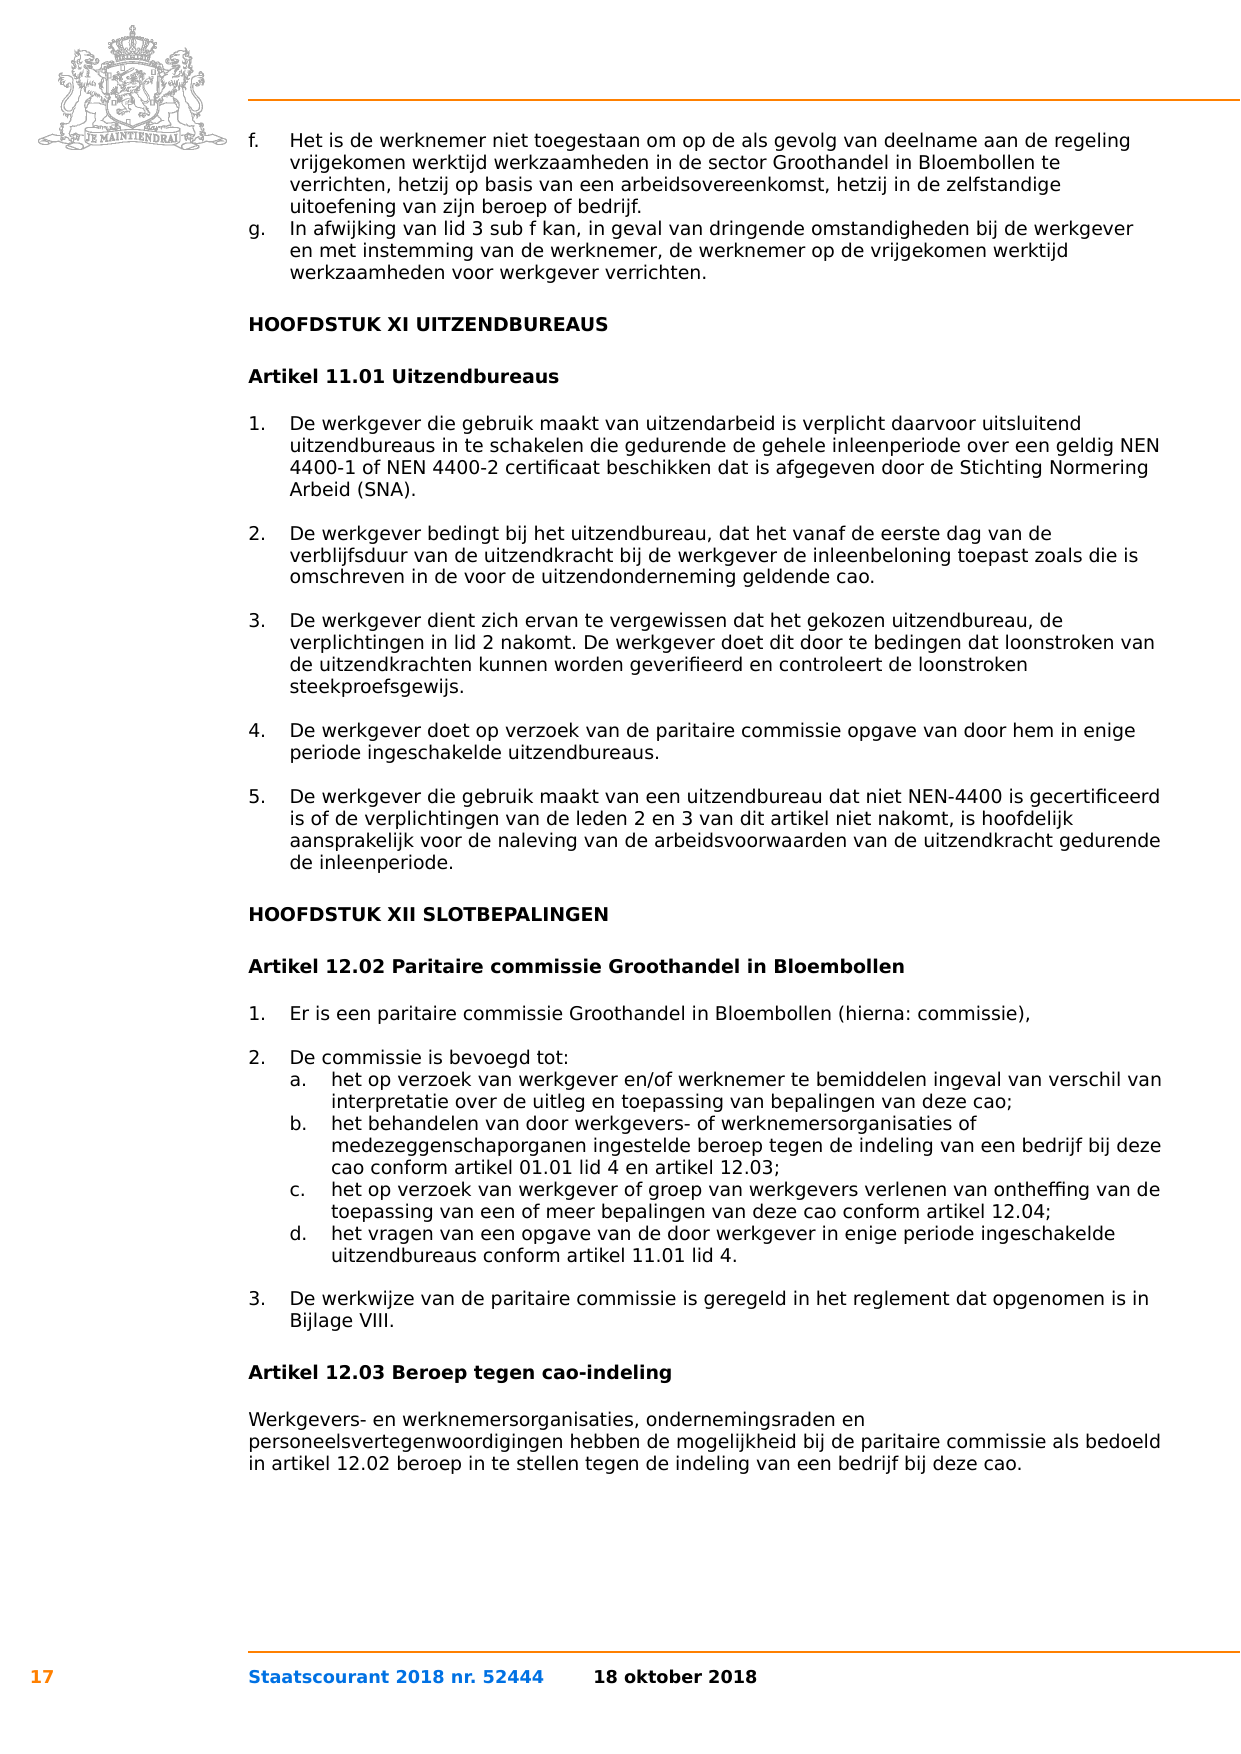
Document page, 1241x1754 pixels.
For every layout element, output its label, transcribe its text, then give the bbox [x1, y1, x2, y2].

subtitle HOOFDSTUK XI UITZENDBUREAUS [248, 314, 1163, 336]
text b. het behandelen van door werkgevers- of werknemersorganisaties of medezeggenschaporganen ingestelde beroep tegen de indeling van een bedrijf bij deze cao conform artikel 01.01 lid 4 en artikel 12.03; [289, 1113, 1163, 1178]
picture [38, 25, 227, 150]
text 1. De werkgever die gebruik maakt van uitzendarbeid is verplicht daarvoor uitsluitend uitzendbureaus in te schakelen die gedurende de gehele inleenperiode over een geldig NEN 4400-1 of NEN 4400-2 certificaat beschikken dat is afgegeven door de Stichting Normering Arbeid (SNA). [248, 413, 1163, 501]
text a. het op verzoek van werkgever en/of werknemer te bemiddelen ingeval van verschil van interpretatie over de uitleg en toepassing van bepalingen van deze cao; [289, 1069, 1163, 1113]
text f. Het is de werknemer niet toegestaan om op de als gevolg van deelname aan de regeling vrijgekomen werktijd werkzaamheden in de sector Groothandel in Bloembollen te verrichten, hetzij op basis van een arbeidsovereenkomst, hetzij in de zelfstandige uitoefening van zijn beroep of bedrijf. [248, 130, 1163, 218]
subtitle Artikel 12.03 Beroep tegen cao-indeling [248, 1362, 1163, 1384]
text 3. De werkgever dient zich ervan te vergewissen dat het gekozen uitzendbureau, de verplichtingen in lid 2 nakomt. De werkgever doet dit door te bedingen dat loonstroken van de uitzendkrachten kunnen worden geverifieerd en controleert de loonstroken steekproefsgewijs. [248, 610, 1163, 698]
subtitle Artikel 12.02 Paritaire commissie Groothandel in Bloembollen [248, 956, 1163, 978]
text 4. De werkgever doet op verzoek van de paritaire commissie opgave van door hem in enige periode ingeschakelde uitzendbureaus. [248, 720, 1163, 764]
text d. het vragen van een opgave van de door werkgever in enige periode ingeschakelde uitzendbureaus conform artikel 11.01 lid 4. [289, 1222, 1163, 1266]
text c. het op verzoek van werkgever of groep van werkgevers verlenen van ontheffing van de toepassing van een of meer bepalingen van deze cao conform artikel 12.04; [289, 1178, 1163, 1222]
subtitle Artikel 11.01 Uitzendbureaus [248, 366, 1163, 388]
text 1. Er is een paritaire commissie Groothandel in Bloembollen (hierna: commissie), [248, 1003, 1163, 1025]
text Werkgevers- en werknemersorganisaties, ondernemingsraden en personeelsvertegenwoordigingen hebben de mogelijkheid bij de paritaire commissie als bedoeld in artikel 12.02 beroep in te stellen tegen de indeling van een bedrijf bij deze cao. [248, 1409, 1163, 1475]
text 5. De werkgever die gebruik maakt van een uitzendbureau dat niet NEN-4400 is gecertificeerd is of de verplichtingen van de leden 2 en 3 van dit artikel niet nakomt, is hoofdelijk aansprakelijk voor de naleving van de arbeidsvoorwaarden van de uitzendkracht gedurende de inleenperiode. [248, 786, 1163, 874]
text 2. De werkgever bedingt bij het uitzendbureau, dat het vanaf de eerste dag van de verblijfsduur van de uitzendkracht bij de werkgever de inleenbeloning toepast zoals die is omschreven in de voor de uitzendonderneming geldende cao. [248, 522, 1163, 588]
text 3. De werkwijze van de paritaire commissie is geregeld in het reglement dat opgenomen is in Bijlage VIII. [248, 1288, 1163, 1332]
text 2. De commissie is bevoegd tot: [248, 1047, 1163, 1069]
text g. In afwijking van lid 3 sub f kan, in geval van dringende omstandigheden bij de werkgever en met instemming van de werknemer, de werknemer op de vrijgekomen werktijd werkzaamheden voor werkgever verrichten. [248, 218, 1163, 284]
subtitle HOOFDSTUK XII SLOTBEPALINGEN [248, 904, 1163, 926]
